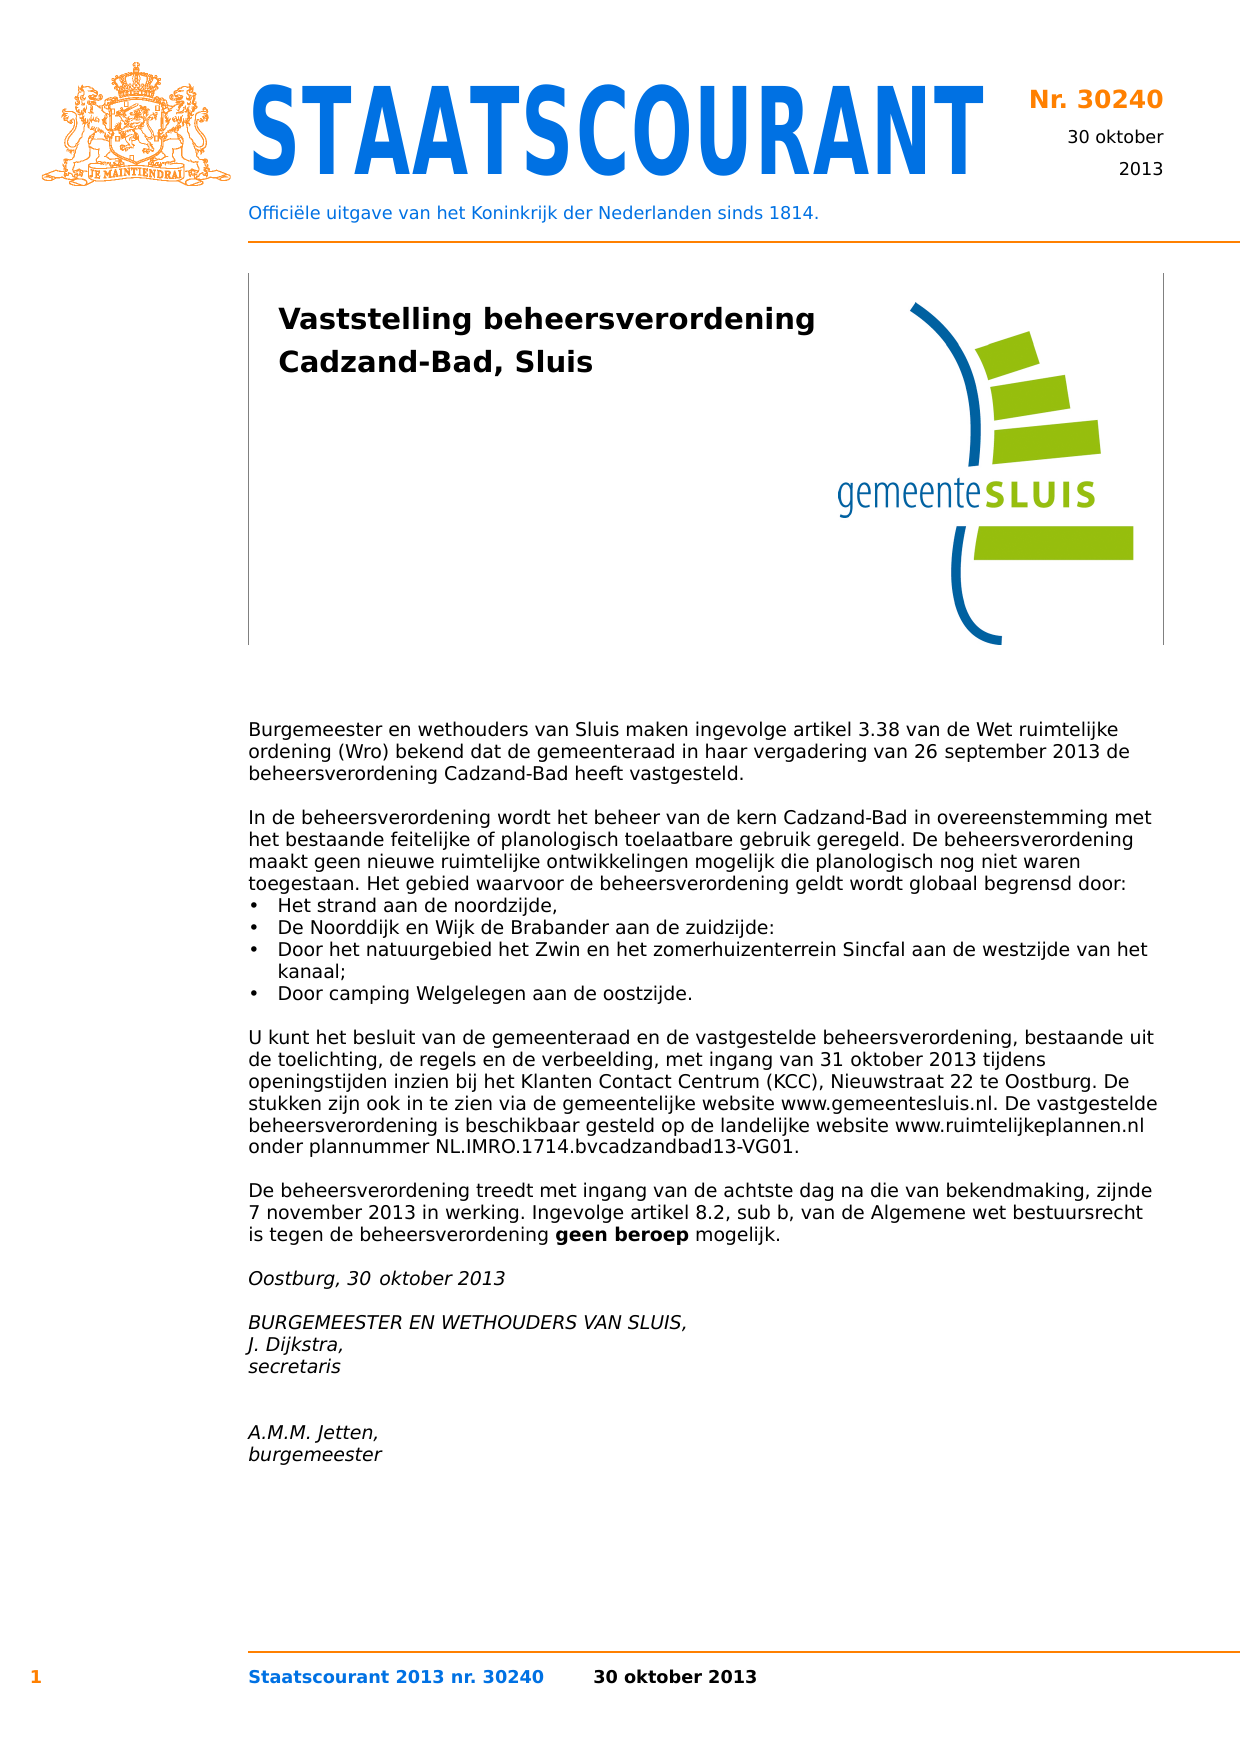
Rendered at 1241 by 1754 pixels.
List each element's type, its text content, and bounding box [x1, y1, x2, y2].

table_header Nr. 30240 [998, 62, 1240, 121]
table_cell Officiële uitgave van het Koninkrijk der Nederlanden sinds 1814. [248, 203, 1240, 241]
text BURGEMEESTER EN WETHOUDERS VAN SLUIS, J. Dijkstra, secretaris [248, 1312, 1163, 1378]
text • Door camping Welgelegen aan de oostzijde. [248, 983, 1163, 1005]
picture [41, 62, 231, 186]
text • Het strand aan de noordzijde, [248, 895, 1163, 917]
table_cell 30 oktober [998, 121, 1240, 153]
subtitle Vaststelling beheersverordening Cadzand-Bad, Sluis [249, 273, 1163, 645]
text In de beheersverordening wordt het beheer van de kern Cadzand-Bad in overeenstemming met het bestaande feitelijke of planologisch toelaatbare gebruik geregeld. De beheersverordening maakt geen nieuwe ruimtelijke ontwikkelingen mogelijk die planologisch nog niet waren toegestaan. Het gebied waarvoor de beheersverordening geldt wordt globaal begrensd door: [248, 807, 1163, 895]
table_cell 2013 [998, 153, 1240, 203]
text • Door het natuurgebied het Zwin en het zomerhuizenterrein Sincfal aan de westzijde van het kanaal; [248, 939, 1163, 983]
table_header [25, 62, 248, 241]
text De beheersverordening treedt met ingang van de achtste dag na die van bekendmaking, zijnde 7 november 2013 in werking. Ingevolge artikel 8.2, sub b, van de Algemene wet bestuursrecht is tegen de beheersverordening geen beroep mogelijk. [248, 1180, 1163, 1246]
text A.M.M. Jetten, burgemeester [248, 1400, 1163, 1466]
text Oostburg, 30 oktober 2013 [248, 1268, 1163, 1290]
text U kunt het besluit van de gemeenteraad en de vastgestelde beheersverordening, bestaande uit de toelichting, de regels en de verbeelding, met ingang van 31 oktober 2013 tijdens openingstijden inzien bij het Klanten Contact Centrum (KCC), Nieuwstraat 22 te Oostburg. De stukken zijn ook in te zien via de gemeentelijke website www.gemeentesluis.nl. De vastgestelde beheersverordening is beschikbaar gesteld op de landelijke website www.ruimtelijkeplannen.nl onder plannummer NL.IMRO.1714.bvcadzandbad13-VG01. [248, 1027, 1163, 1158]
table_header STAATSCOURANT [248, 62, 998, 203]
text • De Noorddijk en Wijk de Brabander aan de zuidzijde: [248, 917, 1163, 939]
text Burgemeester en wethouders van Sluis maken ingevolge artikel 3.38 van de Wet ruimtelijke ordening (Wro) bekend dat de gemeenteraad in haar vergadering van 26 september 2013 de beheersverordening Cadzand-Bad heeft vastgesteld. [248, 719, 1163, 785]
picture [838, 302, 1134, 645]
